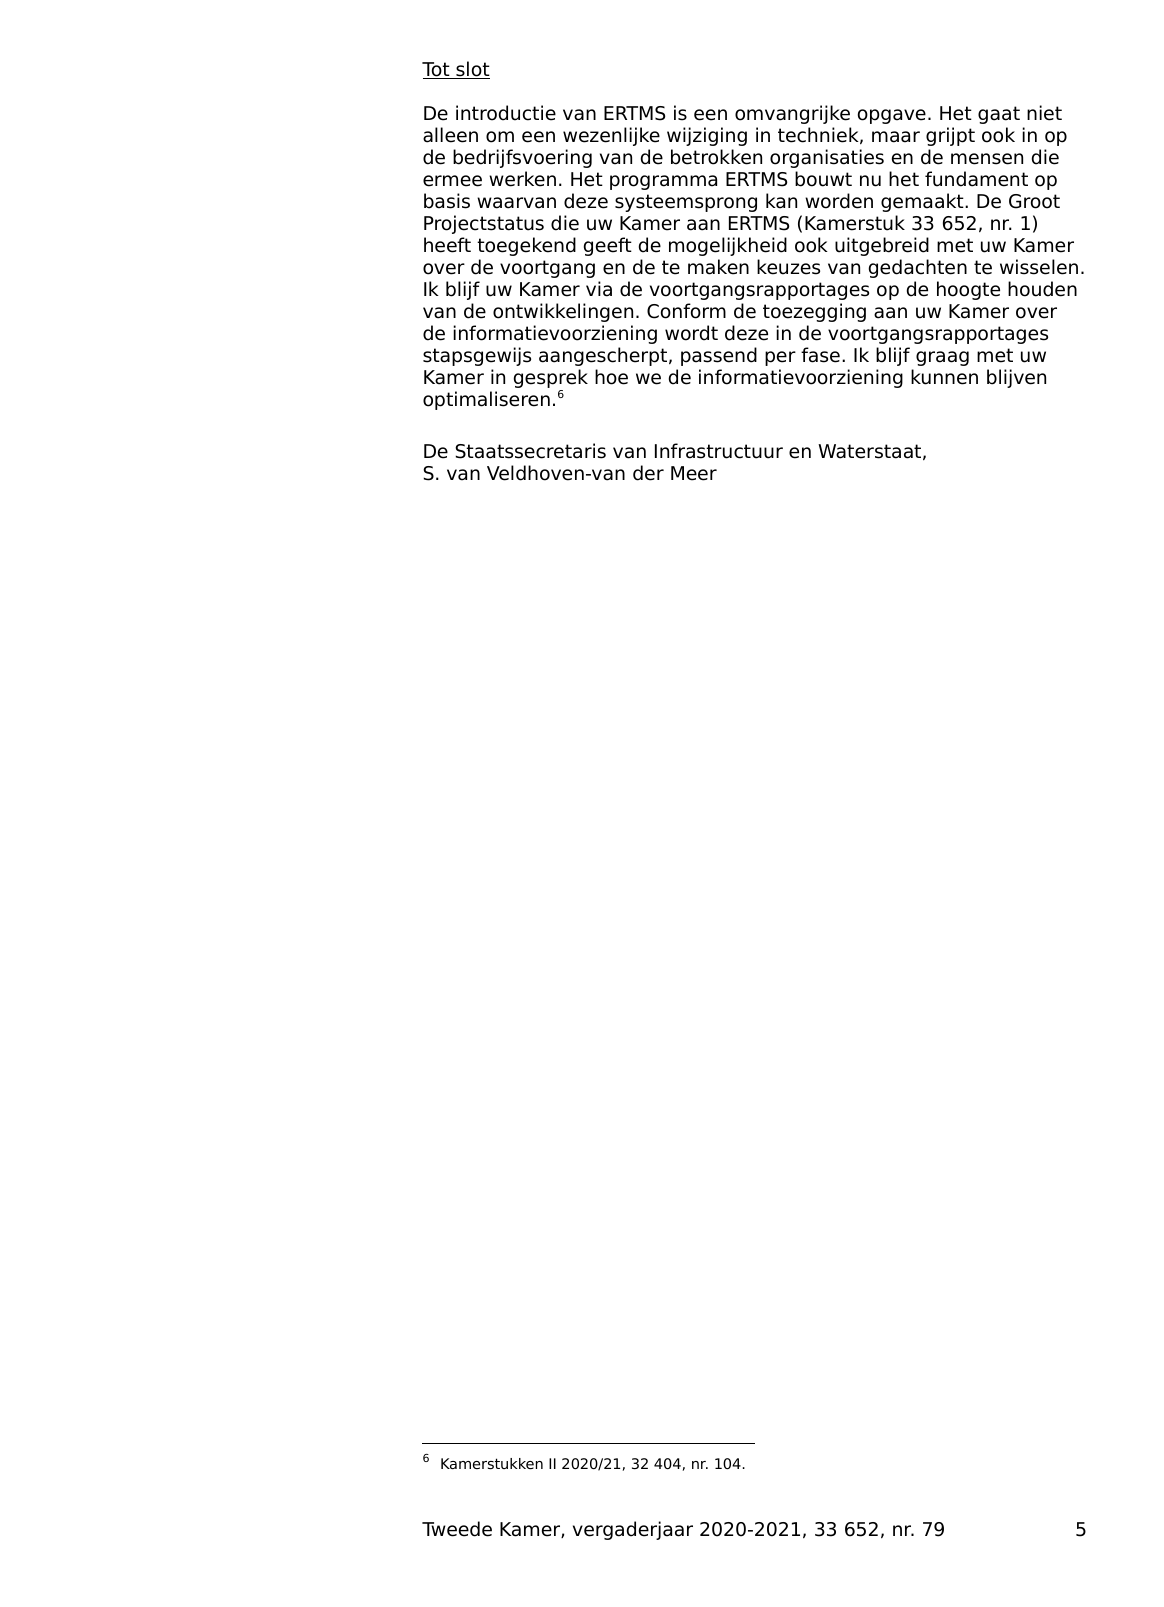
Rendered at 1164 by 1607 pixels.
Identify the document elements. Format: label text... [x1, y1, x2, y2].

text De introductie van ERTMS is een omvangrijke opgave. Het gaat niet alleen om een wezenlijke wijziging in techniek, maar grijpt ook in op de bedrijfsvoering van de betrokken organisaties en de mensen die ermee werken. Het programma ERTMS bouwt nu het fundament op basis waarvan deze systeemsprong kan worden gemaakt. De Groot Projectstatus die uw Kamer aan ERTMS (Kamerstuk 33 652, nr. 1) heeft toegekend geeft de mogelijkheid ook uitgebreid met uw Kamer over de voortgang en de te maken keuzes van gedachten te wisselen. Ik blijf uw Kamer via de voortgangsrapportages op de hoogte houden van de ontwikkelingen. Conform de toezegging aan uw Kamer over de informatievoorziening wordt deze in de voortgangsrapportages stapsgewijs aangescherpt, passend per fase. Ik blijf graag met uw Kamer in gesprek hoe we de informatievoorziening kunnen blijven optimaliseren. [422, 103, 1087, 411]
text Kamerstukken II 2020/21, 32 404, nr. 104. [422, 1452, 1087, 1474]
subtitle Tot slot [422, 59, 1087, 81]
text De Staatssecretaris van Infrastructuur en Waterstaat, S. van Veldhoven-van der Meer [422, 441, 1087, 485]
